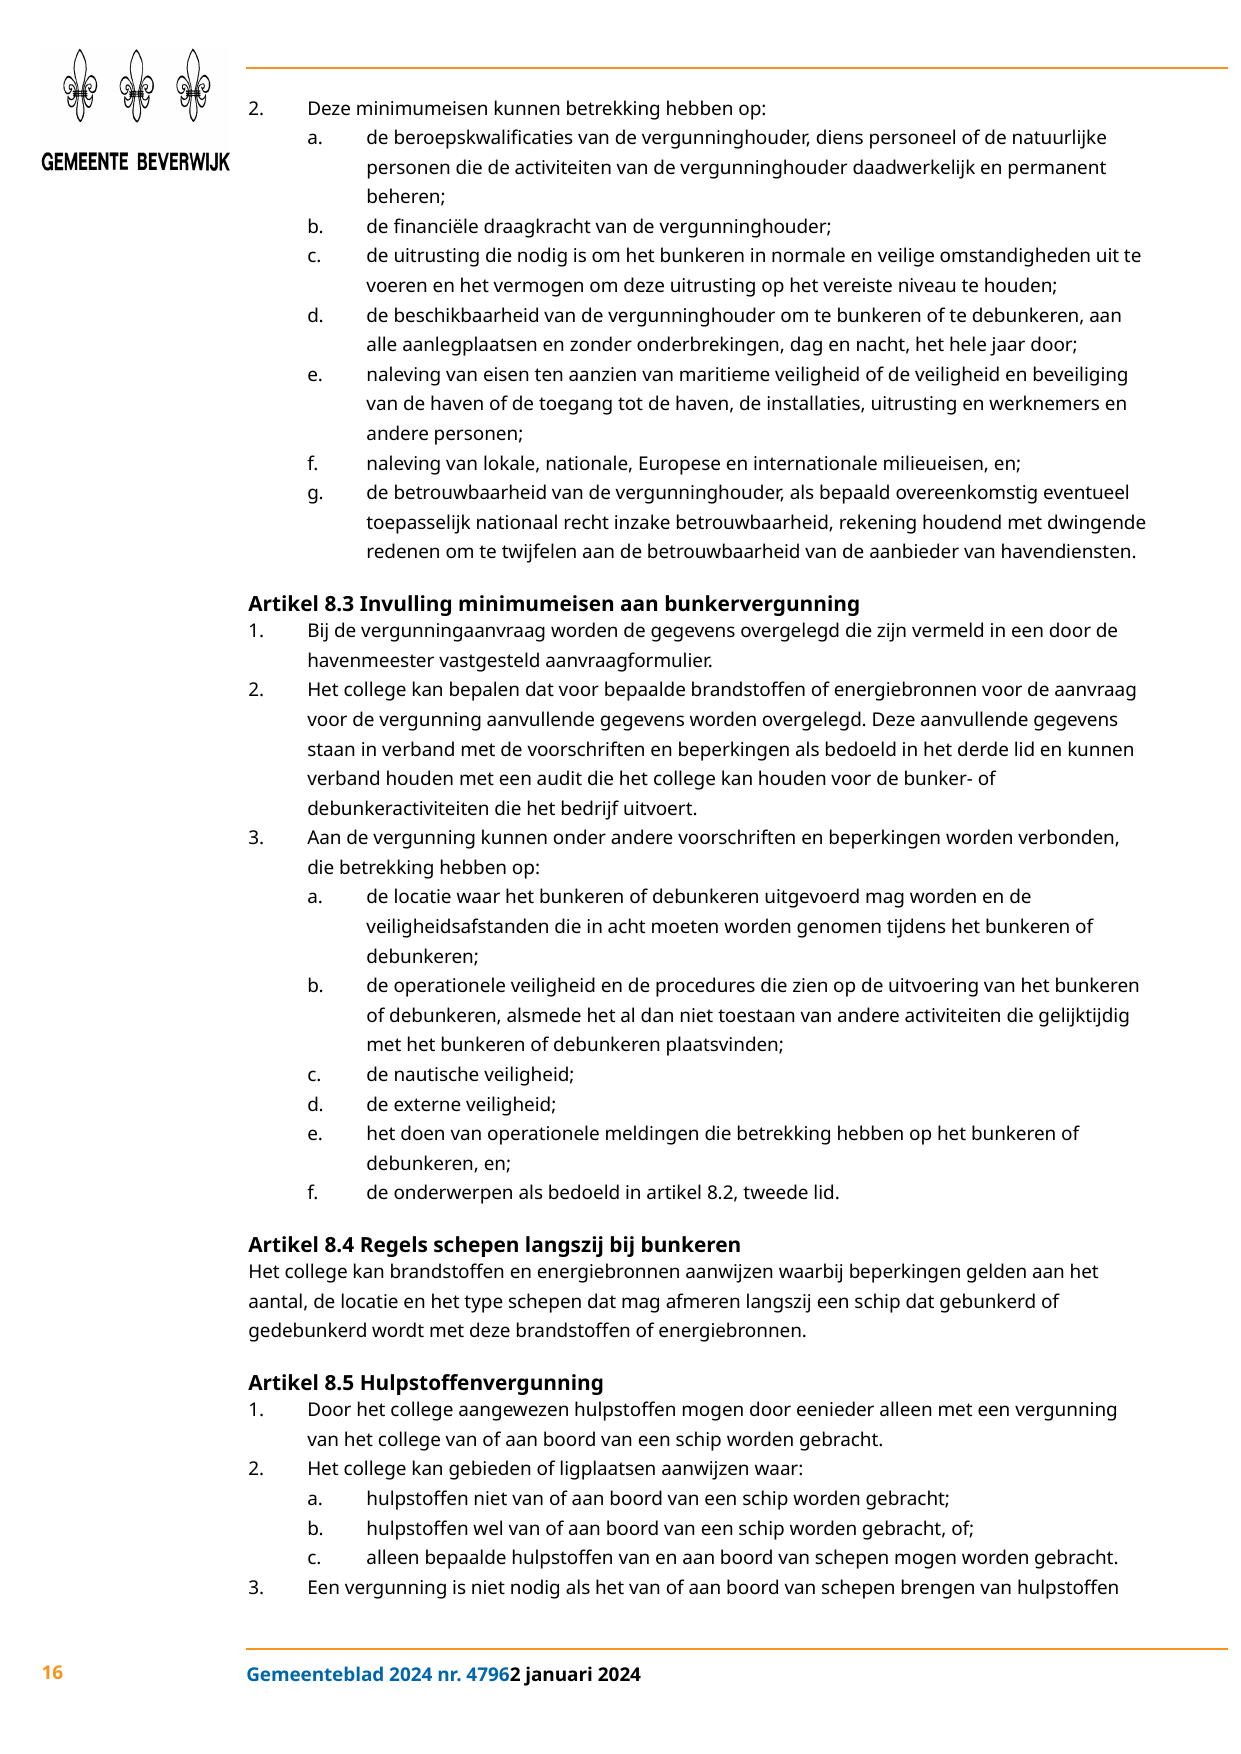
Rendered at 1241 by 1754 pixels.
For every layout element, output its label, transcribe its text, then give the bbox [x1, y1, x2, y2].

text Artikel 8.3 Invulling minimumeisen aan bunkervergunning [248, 589, 1152, 617]
list Door het college aangewezen hulpstoffen mogen door eenieder alleen met een vergunning van het college van of aan boord van een schip worden gebracht. [248, 1396, 1152, 1452]
list Het college kan bepalen dat voor bepaalde brandstoffen of energiebronnen voor de aanvraag voor de vergunning aanvullende gegevens worden overgelegd. Deze aanvullende gegevens staan in verband met de voorschriften en beperkingen als bedoeld in het derde lid en kunnen verband houden met een audit die het college kan houden voor de bunker- of debunkeractiviteiten die het bedrijf uitvoert. [248, 677, 1152, 821]
list Bij de vergunningaanvraag worden de gegevens overgelegd die zijn vermeld in een door de havenmeester vastgesteld aanvraagformulier. [248, 617, 1152, 673]
list alleen bepaalde hulpstoffen van en aan boord van schepen mogen worden gebracht. [307, 1544, 1152, 1570]
text Artikel 8.4 Regels schepen langszij bij bunkeren [248, 1230, 1152, 1258]
list de uitrusting die nodig is om het bunkeren in normale en veilige omstandigheden uit te voeren en het vermogen om deze uitrusting op het vereiste niveau te houden; [307, 243, 1152, 298]
list de locatie waar het bunkeren of debunkeren uitgevoerd mag worden en de veiligheidsafstanden die in acht moeten worden genomen tijdens het bunkeren of debunkeren; [307, 884, 1152, 968]
list Een vergunning is niet nodig als het van of aan boord van schepen brengen van hulpstoffen [248, 1574, 1152, 1599]
list de beroepskwalificaties van de vergunninghouder, diens personeel of de natuurlijke personen die de activiteiten van de vergunninghouder daadwerkelijk en permanent beheren; [307, 124, 1152, 209]
list hulpstoffen niet van of aan boord van een schip worden gebracht; [307, 1485, 1152, 1511]
list de nautische veiligheid; [307, 1061, 1152, 1087]
list het doen van operationele meldingen die betrekking hebben op het bunkeren of debunkeren, en; [307, 1120, 1152, 1176]
list naleving van eisen ten aanzien van maritieme veiligheid of de veiligheid en beveiliging van de haven of de toegang tot de haven, de installaties, uitrusting en werknemers en andere personen; [307, 361, 1152, 446]
list Deze minimumeisen kunnen betrekking hebben op: [248, 95, 1152, 121]
list de externe veiligheid; [307, 1091, 1152, 1116]
list Aan de vergunning kunnen onder andere voorschriften en beperkingen worden verbonden, die betrekking hebben op: [248, 824, 1152, 880]
list de betrouwbaarheid van de vergunninghouder, als bepaald overeenkomstig eventueel toepasselijk nationaal recht inzake betrouwbaarheid, rekening houdend met dwingende redenen om te twijfelen aan de betrouwbaarheid van de aanbieder van havendiensten. [307, 479, 1152, 564]
list de onderwerpen als bedoeld in artikel 8.2, tweede lid. [307, 1179, 1152, 1205]
list de beschikbaarheid van de vergunninghouder om te bunkeren of te debunkeren, aan alle aanlegplaatsen en zonder onderbrekingen, dag en nacht, het hele jaar door; [307, 302, 1152, 357]
list naleving van lokale, nationale, Europese en internationale milieueisen, en; [307, 450, 1152, 476]
list de operationele veiligheid en de procedures die zien op de uitvoering van het bunkeren of debunkeren, alsmede het al dan niet toestaan van andere activiteiten die gelijktijdig met het bunkeren of debunkeren plaatsvinden; [307, 972, 1152, 1057]
list Het college kan gebieden of ligplaatsen aanwijzen waar: [248, 1456, 1152, 1481]
list hulpstoffen wel van of aan boord van een schip worden gebracht, of; [307, 1515, 1152, 1540]
picture [41, 47, 231, 172]
text Artikel 8.5 Hulpstoffenvergunning [248, 1368, 1152, 1396]
list de financiële draagkracht van de vergunninghouder; [307, 213, 1152, 239]
text Het college kan brandstoffen en energiebronnen aanwijzen waarbij beperkingen gelden aan het aantal, de locatie en het type schepen dat mag afmeren langszij een schip dat gebunkerd of gedebunkerd wordt met deze brandstoffen of energiebronnen. [248, 1258, 1152, 1343]
